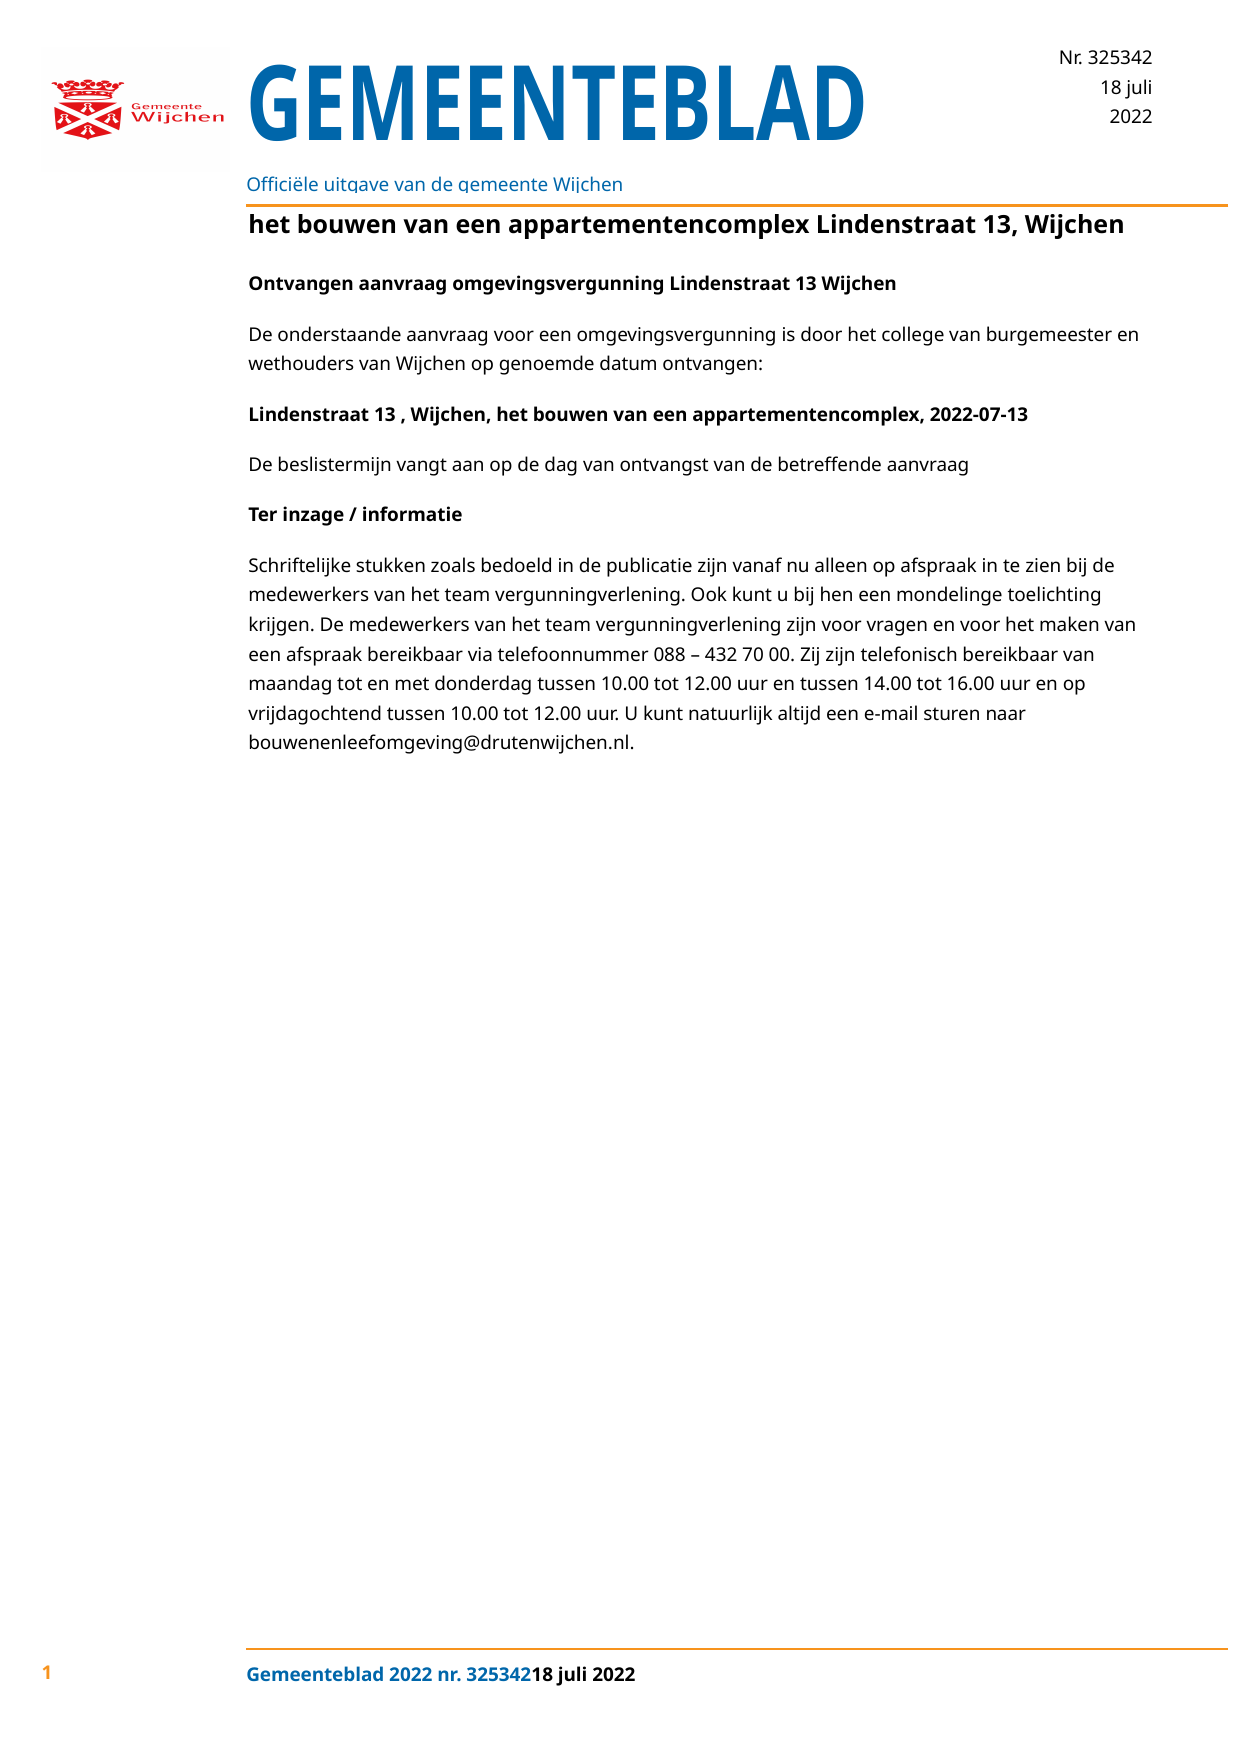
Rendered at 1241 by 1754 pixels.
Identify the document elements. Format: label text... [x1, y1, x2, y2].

text Ter inzage / informatie [248, 502, 1152, 527]
picture [41, 47, 231, 172]
text De onderstaande aanvraag voor een omgevingsvergunning is door het college van burgemeester en wethouders van Wijchen op genoemde datum ontvangen: [248, 321, 1152, 376]
text Schriftelijke stukken zoals bedoeld in de publicatie zijn vanaf nu alleen op afspraak in te zien bij de medewerkers van het team vergunningverlening. Ook kunt u bij hen een mondelinge toelichting krijgen. De medewerkers van het team vergunningverlening zijn voor vragen en voor het maken van een afspraak bereikbaar via telefoonnummer 088 – 432 70 00. Zij zijn telefonisch bereikbaar van maandag tot en met donderdag tussen 10.00 tot 12.00 uur en tussen 14.00 tot 16.00 uur en op vrijdagochtend tussen 10.00 tot 12.00 uur. U kunt natuurlijk altijd een e-mail sturen naar bouwenenleefomgeving@drutenwijchen.nl. [248, 552, 1152, 755]
text De beslistermijn vangt aan op de dag van ontvangst van de betreffende aanvraag [248, 451, 1152, 477]
text Ontvangen aanvraag omgevingsvergunning Lindenstraat 13 Wijchen [248, 270, 1152, 296]
text Lindenstraat 13 , Wijchen, het bouwen van een appartementencomplex, 2022-07-13 [248, 401, 1152, 426]
text het bouwen van een appartementencomplex Lindenstraat 13, Wijchen [248, 207, 1152, 241]
